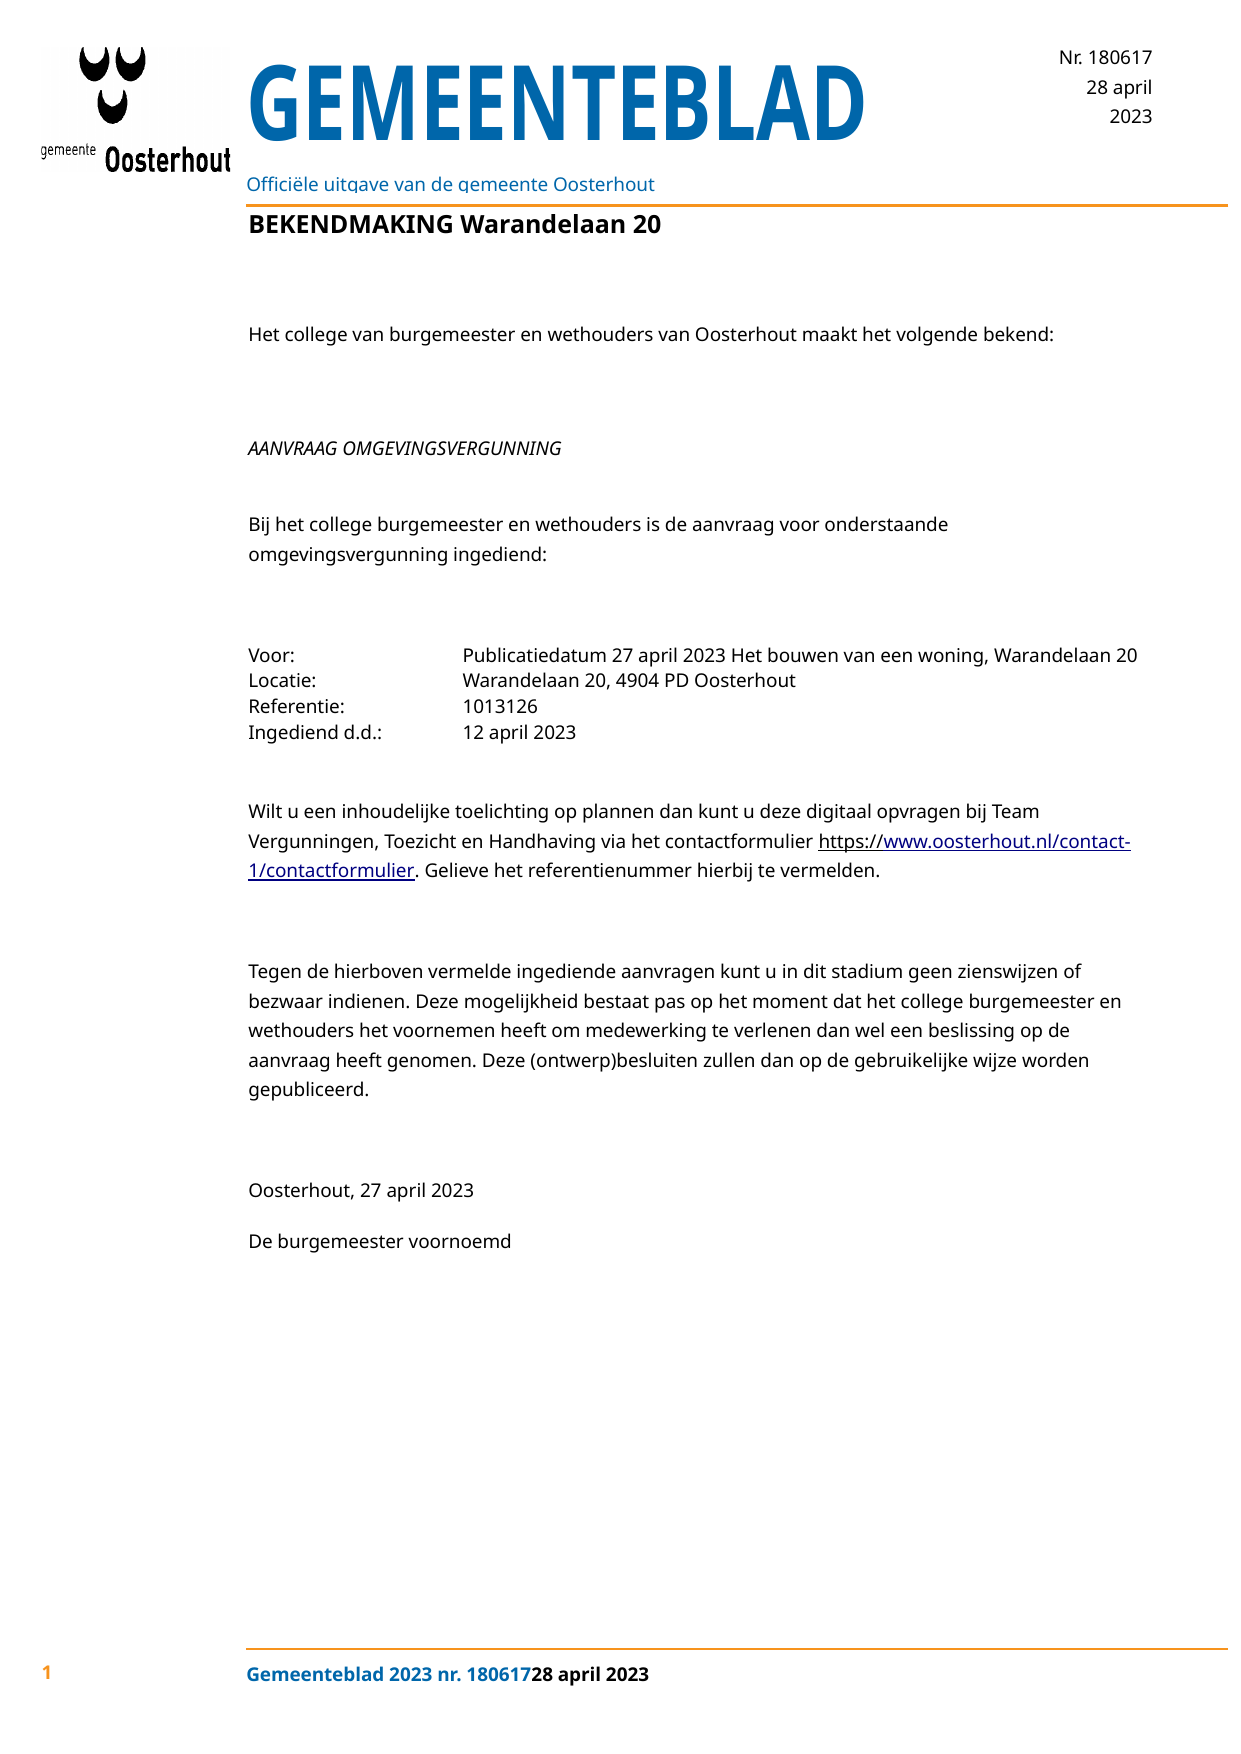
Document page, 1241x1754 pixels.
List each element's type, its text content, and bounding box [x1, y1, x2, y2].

text AANVRAAG OMGEVINGSVERGUNNING [248, 435, 1152, 461]
text Tegen de hierboven vermelde ingediende aanvragen kunt u in dit stadium geen zienswijzen of bezwaar indienen. Deze mogelijkheid bestaat pas op het moment dat het college burgemeester en wethouders het voornemen heeft om medewerking te verlenen dan wel een beslissing op de aanvraag heeft genomen. Deze (ontwerp)besluiten zullen dan op de gebruikelijke wijze worden gepubliceerd. [248, 958, 1152, 1102]
text Oosterhout, 27 april 2023 [248, 1177, 1152, 1203]
text Het college van burgemeester en wethouders van Oosterhout maakt het volgende bekend: [248, 321, 1152, 346]
text Wilt u een inhoudelijke toelichting op plannen dan kunt u deze digitaal opvragen bij Team Vergunningen, Toezicht en Handhaving via het contactformulier https://www.oosterhout.nl/contact-1/contactformulier. Gelieve het referentienummer hierbij te vermelden. [248, 798, 1152, 883]
table_header Publicatiedatum 27 april 2023 Het bouwen van een woning, Warandelaan 20 [462, 642, 1152, 667]
table_cell 1013126 [462, 693, 1152, 719]
table_cell 12 april 2023 [462, 719, 1152, 745]
text Bij het college burgemeester en wethouders is de aanvraag voor onderstaande omgevingsvergunning ingediend: [248, 511, 1152, 567]
picture [41, 47, 231, 172]
table_header Voor: [248, 642, 462, 667]
table_cell Ingediend d.d.: [248, 719, 462, 745]
table_cell Locatie: [248, 668, 462, 693]
table_cell Referentie: [248, 693, 462, 719]
text BEKENDMAKING Warandelaan 20 [248, 207, 1152, 241]
text De burgemeester voornoemd [248, 1228, 1152, 1254]
table_cell Warandelaan 20, 4904 PD Oosterhout [462, 668, 1152, 693]
